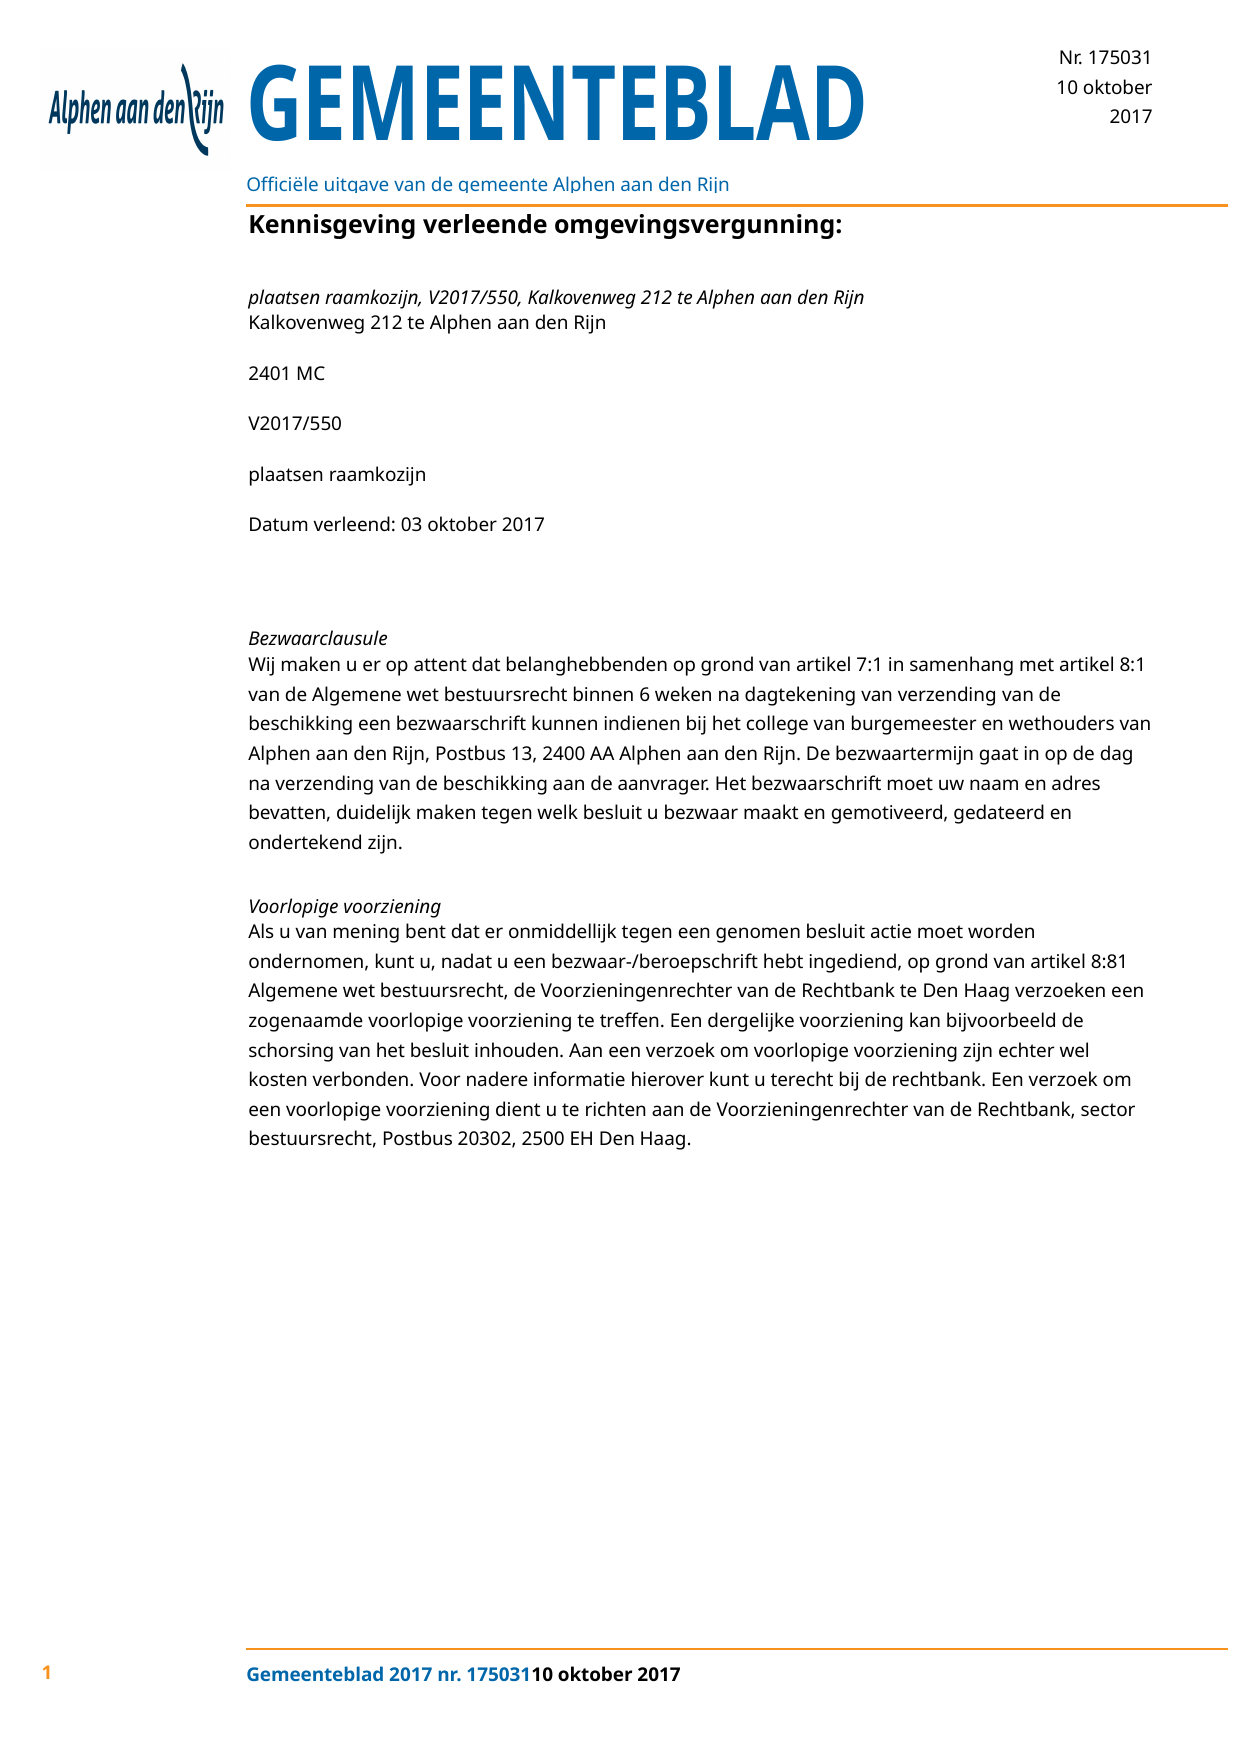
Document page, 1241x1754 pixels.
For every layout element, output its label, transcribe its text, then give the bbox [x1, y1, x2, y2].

text Voorlopige voorziening [248, 893, 1152, 918]
text Bezwaarclausule [248, 626, 1152, 651]
text plaatsen raamkozijn, V2017/550, Kalkovenweg 212 te Alphen aan den Rijn [248, 284, 1152, 309]
text plaatsen raamkozijn [248, 461, 1152, 487]
text V2017/550 [248, 410, 1152, 436]
text Wij maken u er op attent dat belanghebbenden op grond van artikel 7:1 in samenhang met artikel 8:1 van de Algemene wet bestuursrecht binnen 6 weken na dagtekening van verzending van de beschikking een bezwaarschrift kunnen indienen bij het college van burgemeester en wethouders van Alphen aan den Rijn, Postbus 13, 2400 AA Alphen aan den Rijn. De bezwaartermijn gaat in op de dag na verzending van de beschikking aan de aanvrager. Het bezwaarschrift moet uw naam en adres bevatten, duidelijk maken tegen welk besluit u bezwaar maakt en gemotiveerd, gedateerd en ondertekend zijn. [248, 651, 1152, 854]
picture [41, 47, 231, 172]
text Kennisgeving verleende omgevingsvergunning: [248, 207, 1152, 241]
text Als u van mening bent dat er onmiddellijk tegen een genomen besluit actie moet worden ondernomen, kunt u, nadat u een bezwaar-/beroepschrift hebt ingediend, op grond van artikel 8:81 Algemene wet bestuursrecht, de Voorzieningenrechter van de Rechtbank te Den Haag verzoeken een zogenaamde voorlopige voorziening te treffen. Een dergelijke voorziening kan bijvoorbeeld de schorsing van het besluit inhouden. Aan een verzoek om voorlopige voorziening zijn echter wel kosten verbonden. Voor nadere informatie hierover kunt u terecht bij de rechtbank. Een verzoek om een voorlopige voorziening dient u te richten aan de Voorzieningenrechter van de Rechtbank, sector bestuursrecht, Postbus 20302, 2500 EH Den Haag. [248, 918, 1152, 1151]
text 2401 MC [248, 360, 1152, 386]
text Datum verleend: 03 oktober 2017 [248, 511, 1152, 537]
text Kalkovenweg 212 te Alphen aan den Rijn [248, 309, 1152, 335]
